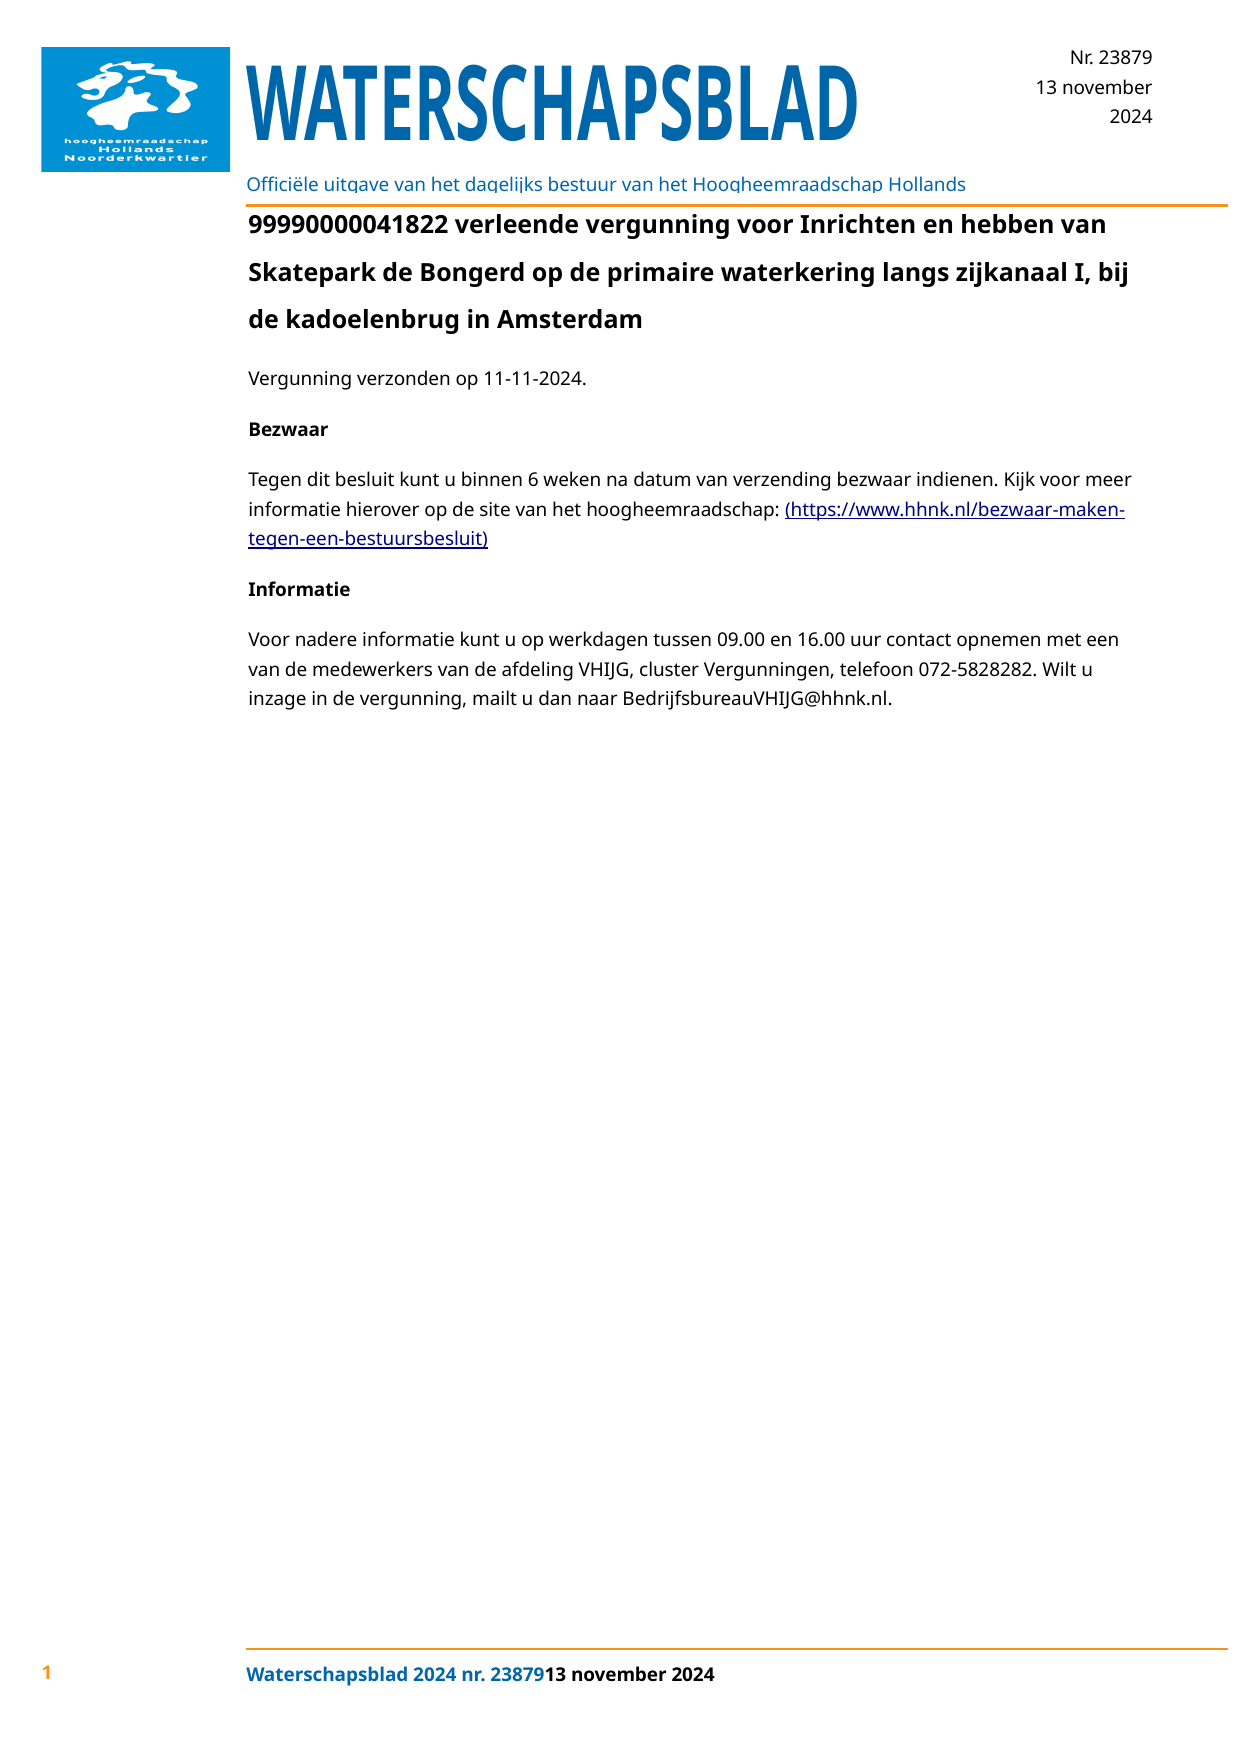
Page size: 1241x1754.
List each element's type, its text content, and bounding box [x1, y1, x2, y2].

picture [78, 64, 122, 99]
text Voor nadere informatie kunt u op werkdagen tussen 09.00 en 16.00 uur contact opnemen met een van de medewerkers van de afdeling VHIJG, cluster Vergunningen, telefoon 072-5828282. Wilt u inzage in de vergunning, mailt u dan naar BedrijfsbureauVHIJG@hhnk.nl. [248, 626, 1152, 711]
text Bezwaar [248, 416, 1152, 442]
picture [118, 62, 197, 112]
text Tegen dit besluit kunt u binnen 6 weken na datum van verzending bezwaar indienen. Kijk voor meer informatie hierover op de site van het hoogheemraadschap: (https://www.hhnk.nl/bezwaar-maken-tegen-een-bestuursbesluit) [248, 466, 1152, 551]
text 99990000041822 verleende vergunning voor Inrichten en hebben van Skatepark de Bongerd op de primaire waterkering langs zijkanaal I, bij de kadoelenbrug in Amsterdam [248, 207, 1152, 336]
text Informatie [248, 576, 1152, 602]
text Vergunning verzonden op 11-11-2024. [248, 366, 1152, 391]
picture [88, 87, 157, 130]
picture [129, 76, 144, 82]
